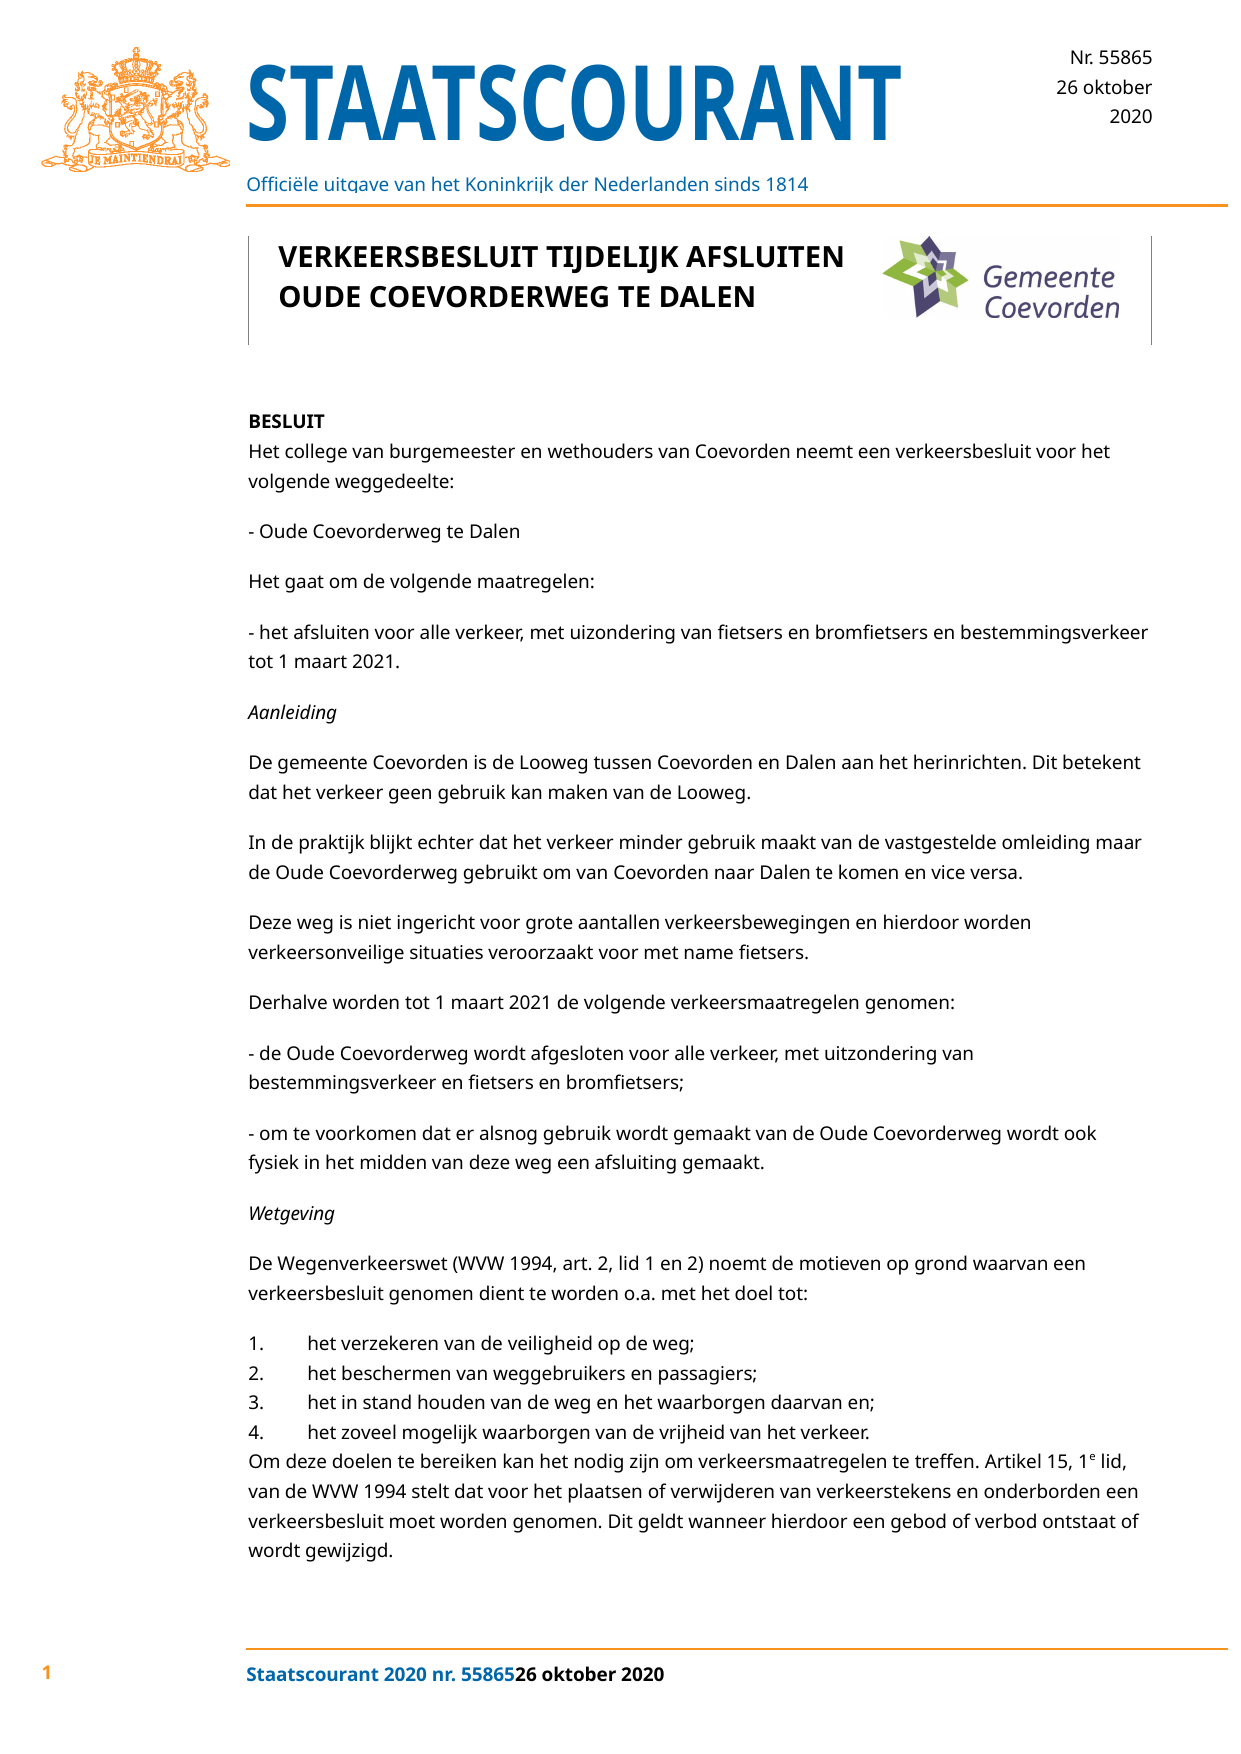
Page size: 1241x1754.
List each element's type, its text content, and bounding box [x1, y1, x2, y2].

text Om deze doelen te bereiken kan het nodig zijn om verkeersmaatregelen te treffen. Artikel 15, 1e lid, van de WVW 1994 stelt dat voor het plaatsen of verwijderen van verkeerstekens en onderborden een verkeersbesluit moet worden genomen. Dit geldt wanneer hierdoor een gebod of verbod ontstaat of wordt gewijzigd. [248, 1449, 1152, 1563]
text Wetgeving [248, 1200, 1152, 1226]
table_header [850, 236, 1151, 345]
text - de Oude Coevorderweg wordt afgesloten voor alle verkeer, met uitzondering van bestemmingsverkeer en fietsers en bromfietsers; [248, 1040, 1152, 1095]
text Aanleiding [248, 699, 1152, 725]
text - Oude Coevorderweg te Dalen [248, 518, 1152, 544]
text - om te voorkomen dat er alsnog gebruik wordt gemaakt van de Oude Coevorderweg wordt ook fysiek in het midden van deze weg een afsluiting gemaakt. [248, 1120, 1152, 1175]
text BESLUIT [248, 409, 1152, 434]
text Het college van burgemeester en wethouders van Coevorden neemt een verkeersbesluit voor het volgende weggedeelte: [248, 438, 1152, 493]
list het zoveel mogelijk waarborgen van de vrijheid van het verkeer. [248, 1419, 1152, 1445]
text Deze weg is niet ingericht voor grote aantallen verkeersbewegingen en hierdoor worden verkeersonveilige situaties veroorzaakt voor met name fietsers. [248, 909, 1152, 965]
text Derhalve worden tot 1 maart 2021 de volgende verkeersmaatregelen genomen: [248, 989, 1152, 1015]
table_header VERKEERSBESLUIT TIJDELIJK AFSLUITEN OUDE COEVORDERWEG TE DALEN [249, 236, 850, 345]
text - het afsluiten voor alle verkeer, met uizondering van fietsers en bromfietsers en bestemmingsverkeer tot 1 maart 2021. [248, 619, 1152, 674]
text De gemeente Coevorden is de Looweg tussen Coevorden en Dalen aan het herinrichten. Dit betekent dat het verkeer geen gebruik kan maken van de Looweg. [248, 749, 1152, 805]
list het in stand houden van de weg en het waarborgen daarvan en; [248, 1389, 1152, 1415]
picture [41, 47, 231, 172]
list het beschermen van weggebruikers en passagiers; [248, 1360, 1152, 1386]
list het verzekeren van de veiligheid op de weg; [248, 1330, 1152, 1356]
text In de praktijk blijkt echter dat het verkeer minder gebruik maakt van de vastgestelde omleiding maar de Oude Coevorderweg gebruikt om van Coevorden naar Dalen te komen en vice versa. [248, 829, 1152, 885]
text De Wegenverkeerswet (WVW 1994, art. 2, lid 1 en 2) noemt de motieven op grond waarvan een verkeersbesluit genomen dient te worden o.a. met het doel tot: [248, 1250, 1152, 1306]
text Het gaat om de volgende maatregelen: [248, 569, 1152, 594]
picture [882, 236, 1119, 318]
